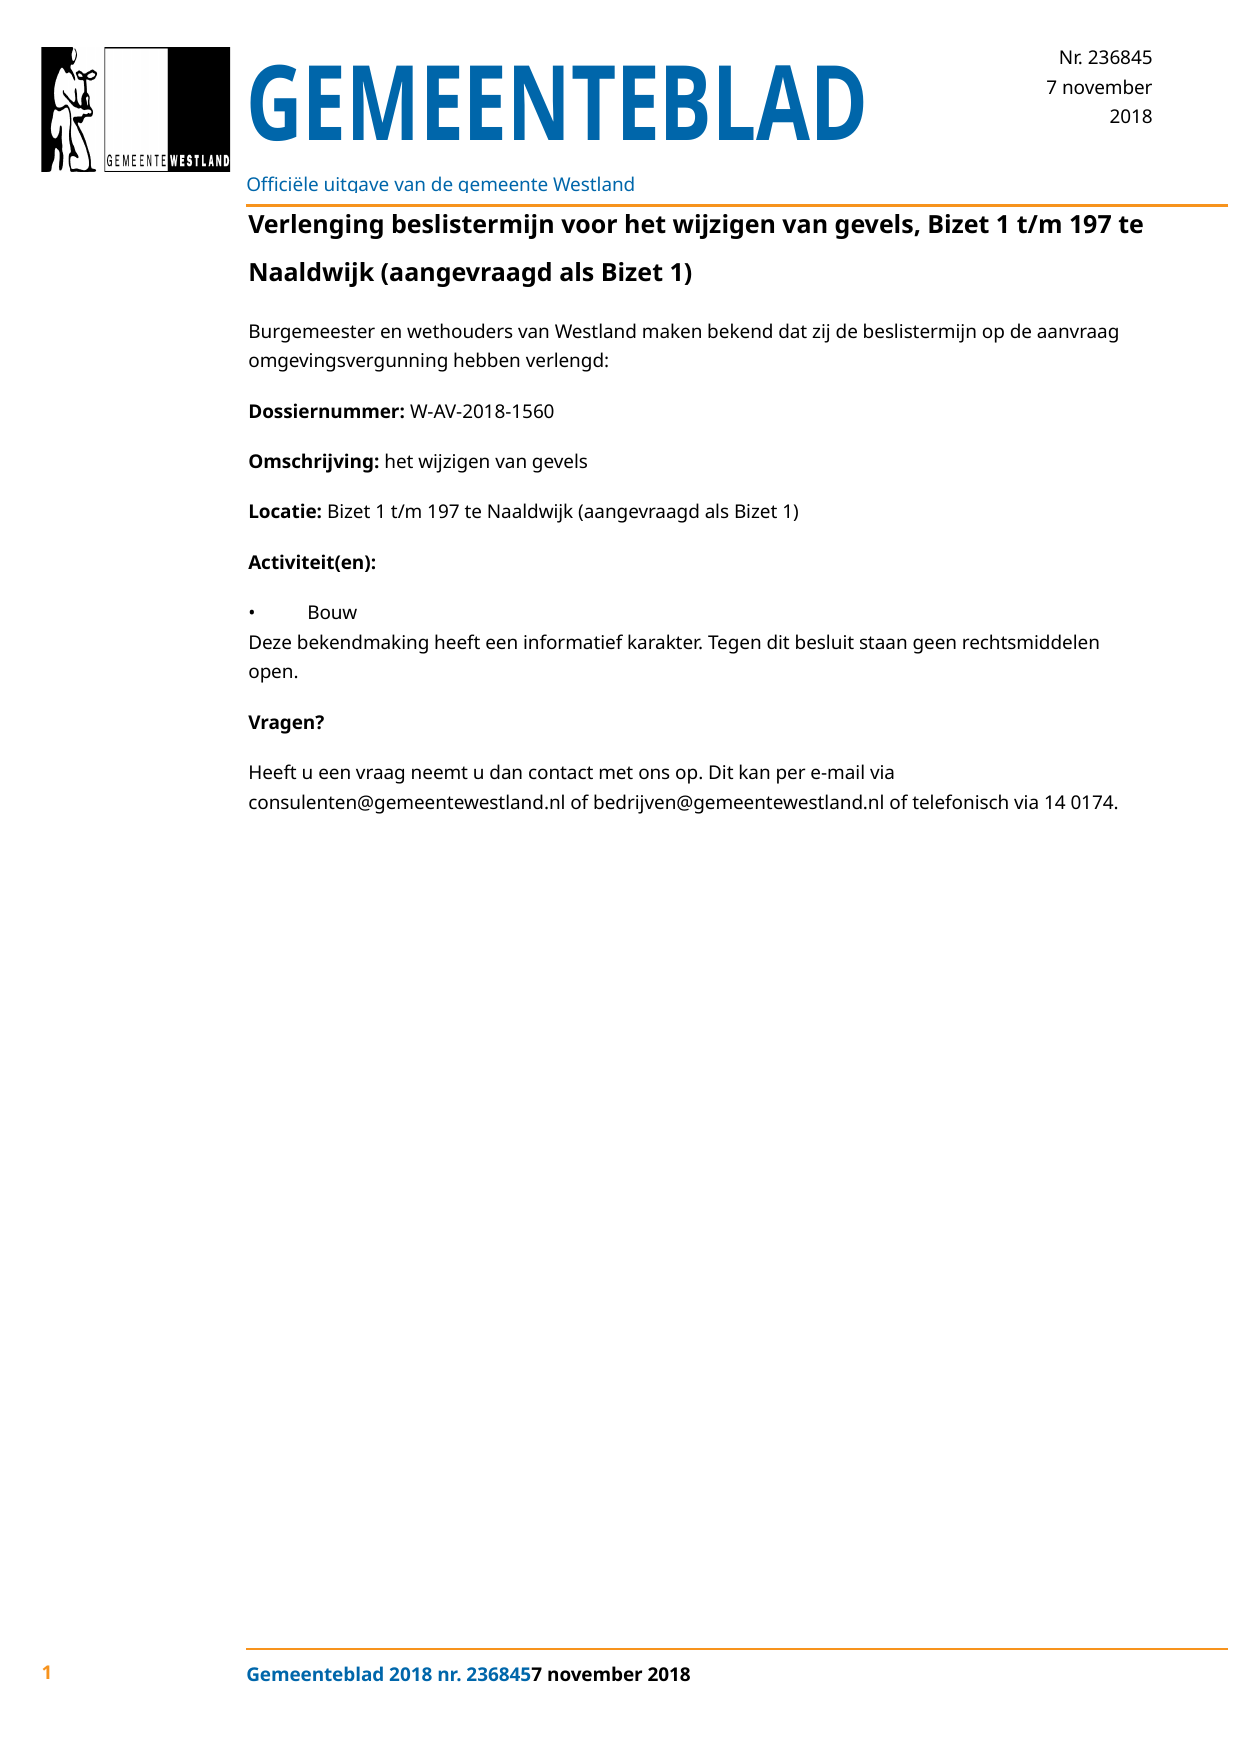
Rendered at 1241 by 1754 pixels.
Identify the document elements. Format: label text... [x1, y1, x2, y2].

text Locatie: Bizet 1 t/m 197 te Naaldwijk (aangevraagd als Bizet 1) [248, 499, 1152, 524]
text Burgemeester en wethouders van Westland maken bekend dat zij de beslistermijn op de aanvraag omgevingsvergunning hebben verlengd: [248, 318, 1152, 373]
text Vragen? [248, 709, 1152, 735]
text Heeft u een vraag neemt u dan contact met ons op. Dit kan per e-mail via consulenten@gemeentewestland.nl of bedrijven@gemeentewestland.nl of telefonisch via 14 0174. [248, 759, 1152, 815]
picture [41, 47, 231, 172]
list Bouw [248, 599, 1152, 625]
text Deze bekendmaking heeft een informatief karakter. Tegen dit besluit staan geen rechtsmiddelen open. [248, 629, 1152, 684]
text Verlenging beslistermijn voor het wijzigen van gevels, Bizet 1 t/m 197 te Naaldwijk (aangevraagd als Bizet 1) [248, 207, 1152, 288]
text Dossiernummer: W-AV-2018-1560 [248, 398, 1152, 424]
text Activiteit(en): [248, 549, 1152, 575]
text Omschrijving: het wijzigen van gevels [248, 448, 1152, 474]
